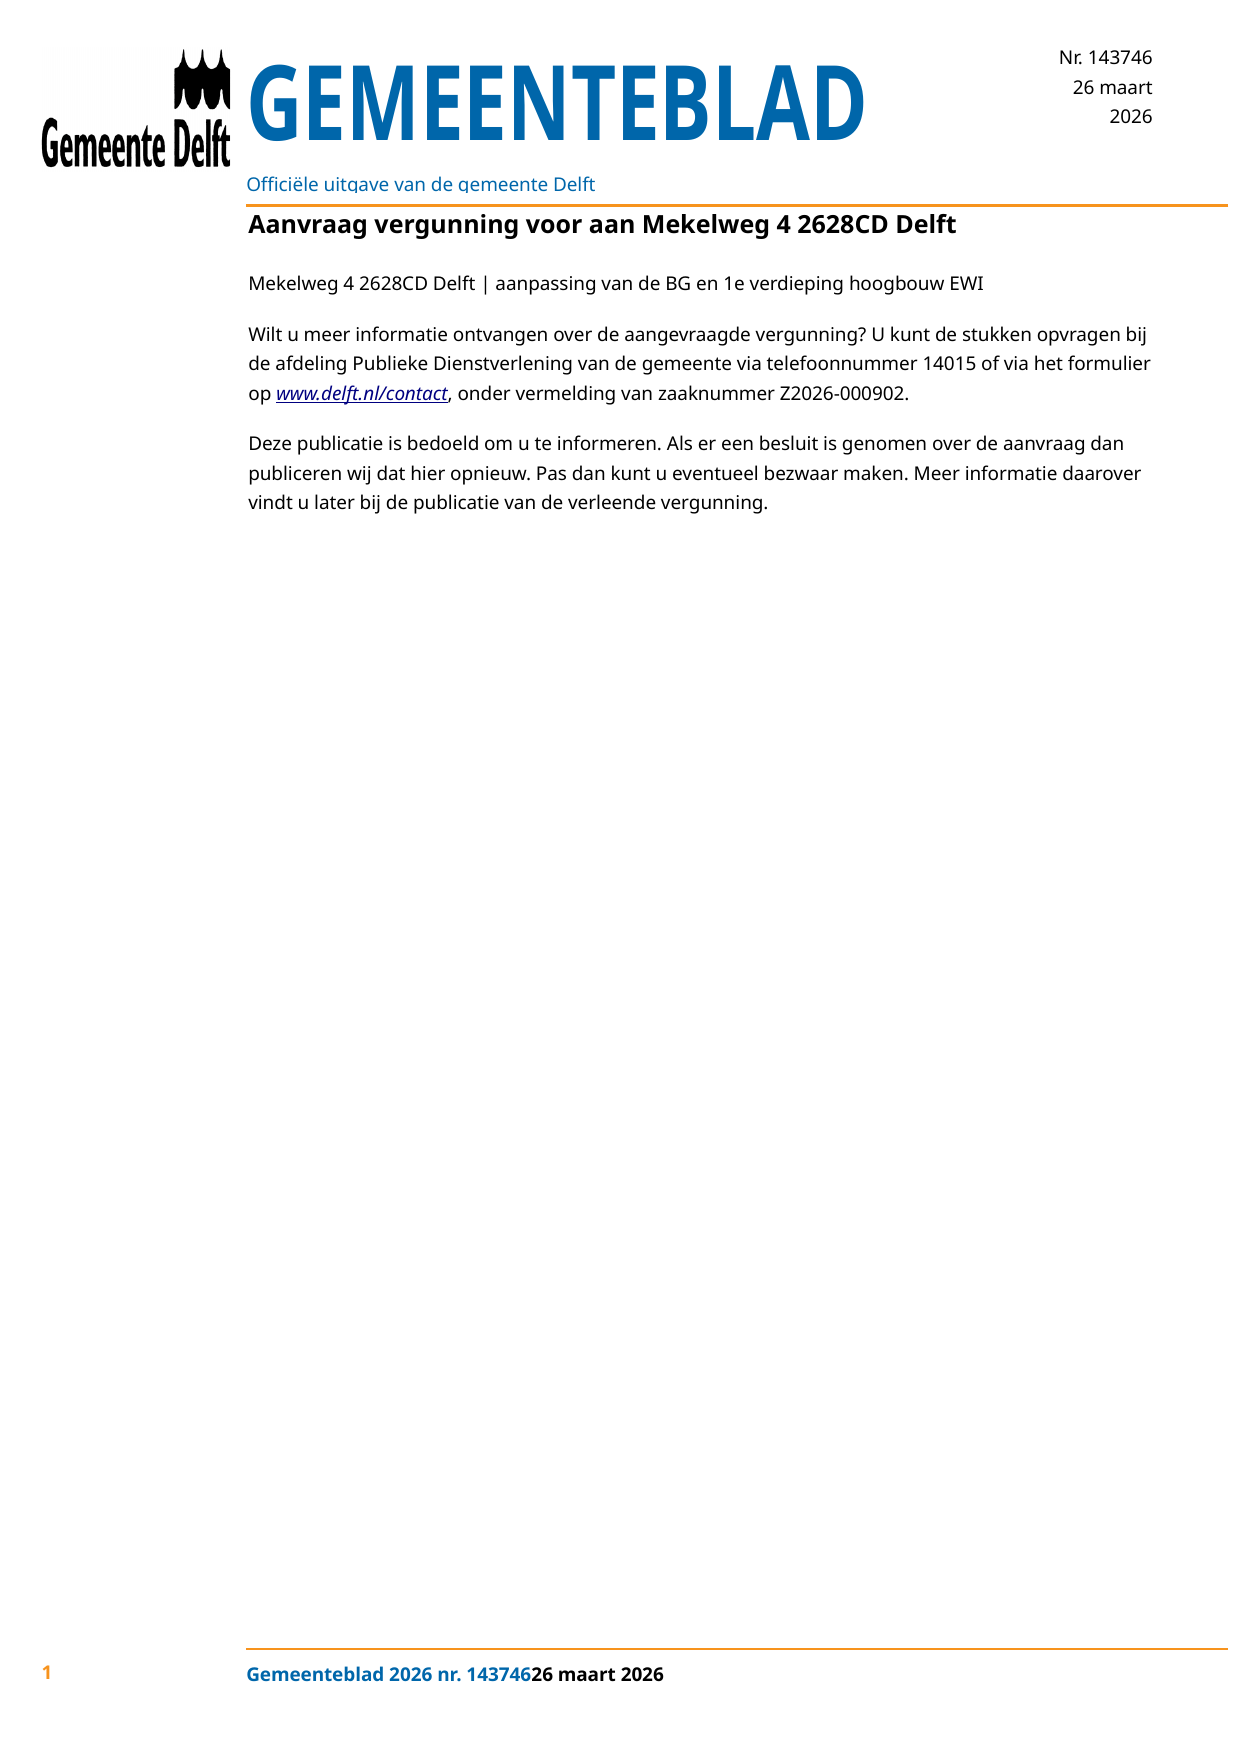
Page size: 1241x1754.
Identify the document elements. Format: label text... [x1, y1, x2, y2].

text Mekelweg 4 2628CD Delft | aanpassing van de BG en 1e verdieping hoogbouw EWI [248, 270, 1152, 296]
text Deze publicatie is bedoeld om u te informeren. Als er een besluit is genomen over de aanvraag dan publiceren wij dat hier opnieuw. Pas dan kunt u eventueel bezwaar maken. Meer informatie daarover vindt u later bij de publicatie van de verleende vergunning. [248, 430, 1152, 515]
picture [41, 47, 231, 172]
text Wilt u meer informatie ontvangen over de aangevraagde vergunning? U kunt de stukken opvragen bij de afdeling Publieke Dienstverlening van de gemeente via telefoonnummer 14015 of via het formulier op www.delft.nl/contact, onder vermelding van zaaknummer Z2026-000902. [248, 321, 1152, 406]
text Aanvraag vergunning voor aan Mekelweg 4 2628CD Delft [248, 207, 1152, 241]
